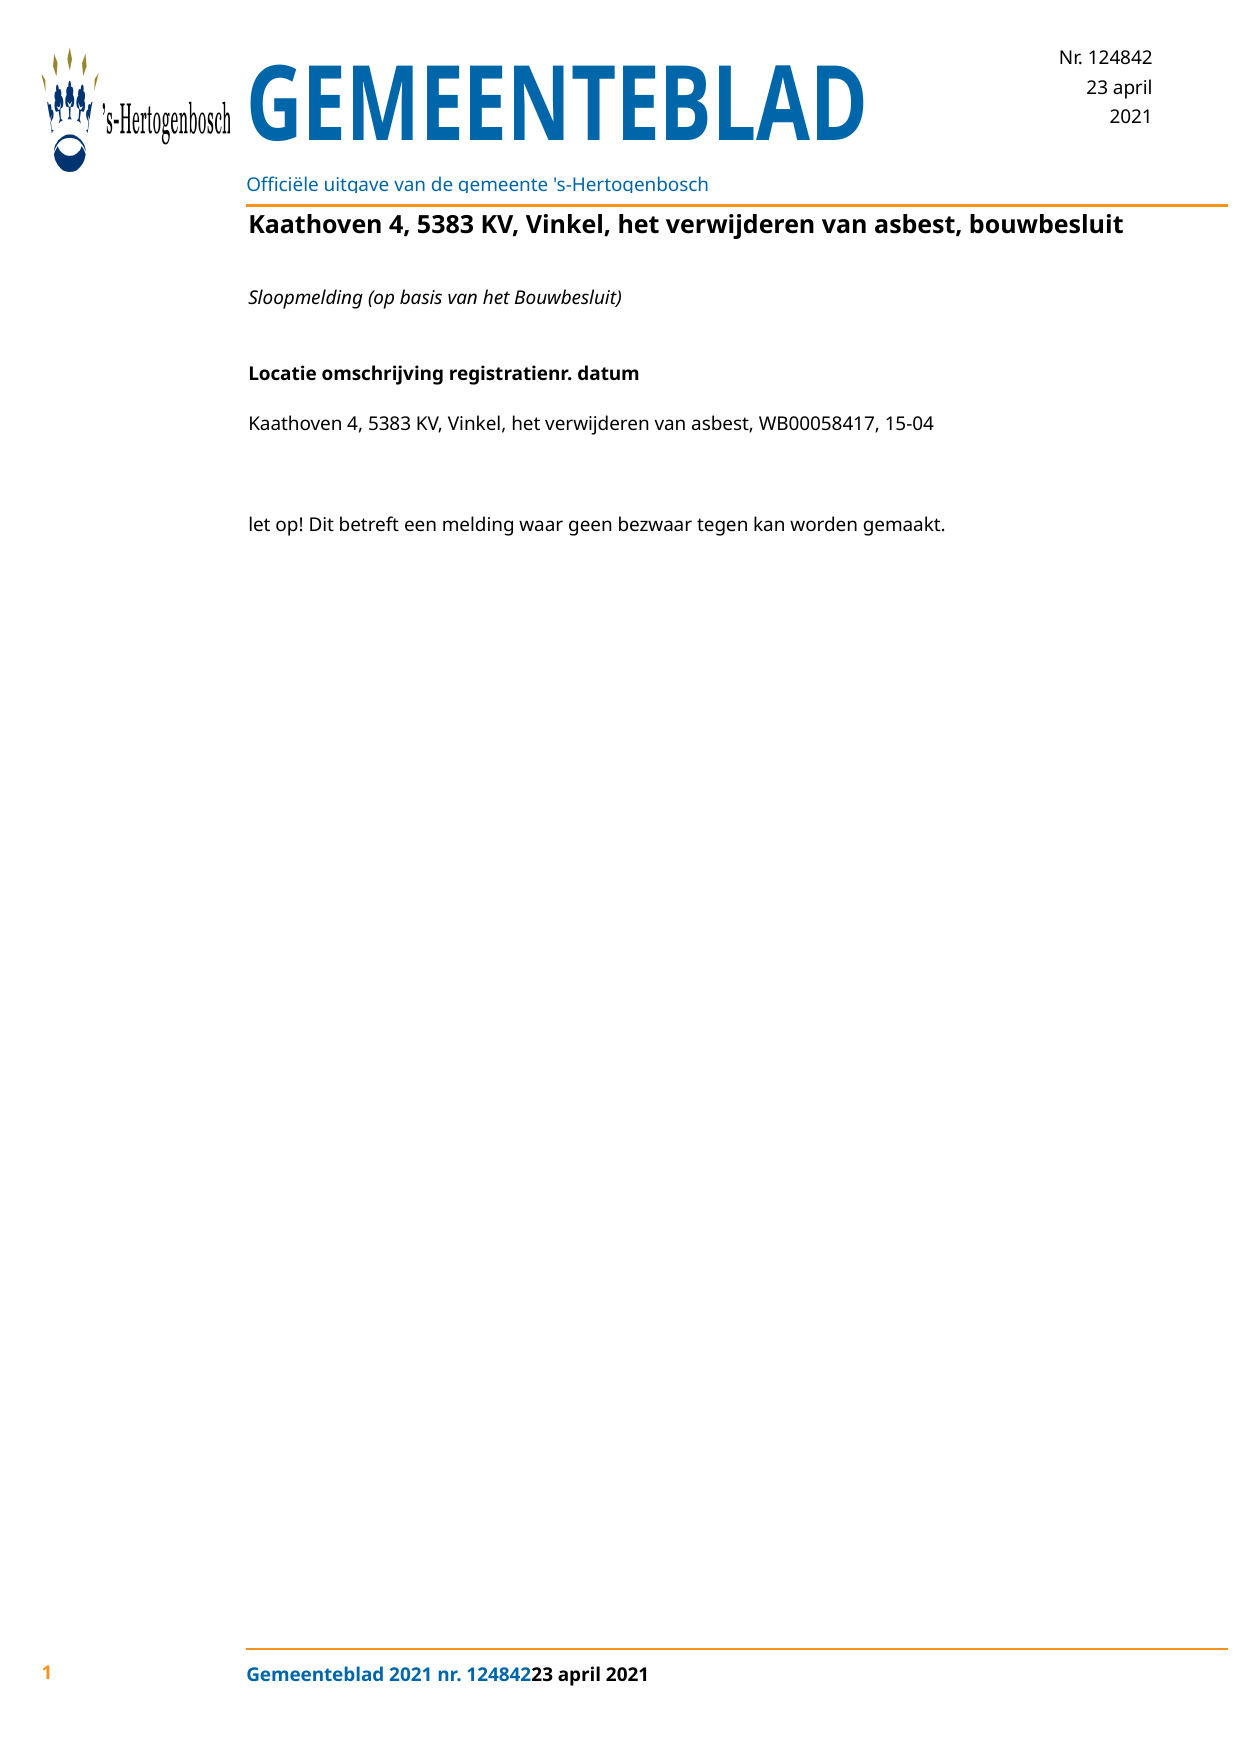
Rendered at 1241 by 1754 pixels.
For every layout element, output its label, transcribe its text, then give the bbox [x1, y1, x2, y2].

text Locatie omschrijving registratienr. datum [248, 360, 1152, 386]
text Kaathoven 4, 5383 KV, Vinkel, het verwijderen van asbest, WB00058417, 15-04 [248, 410, 1152, 436]
text Kaathoven 4, 5383 KV, Vinkel, het verwijderen van asbest, bouwbesluit [248, 207, 1152, 241]
picture [41, 47, 231, 172]
text let op! Dit betreft een melding waar geen bezwaar tegen kan worden gemaakt. [248, 511, 1152, 537]
text Sloopmelding (op basis van het Bouwbesluit) [248, 284, 1152, 309]
